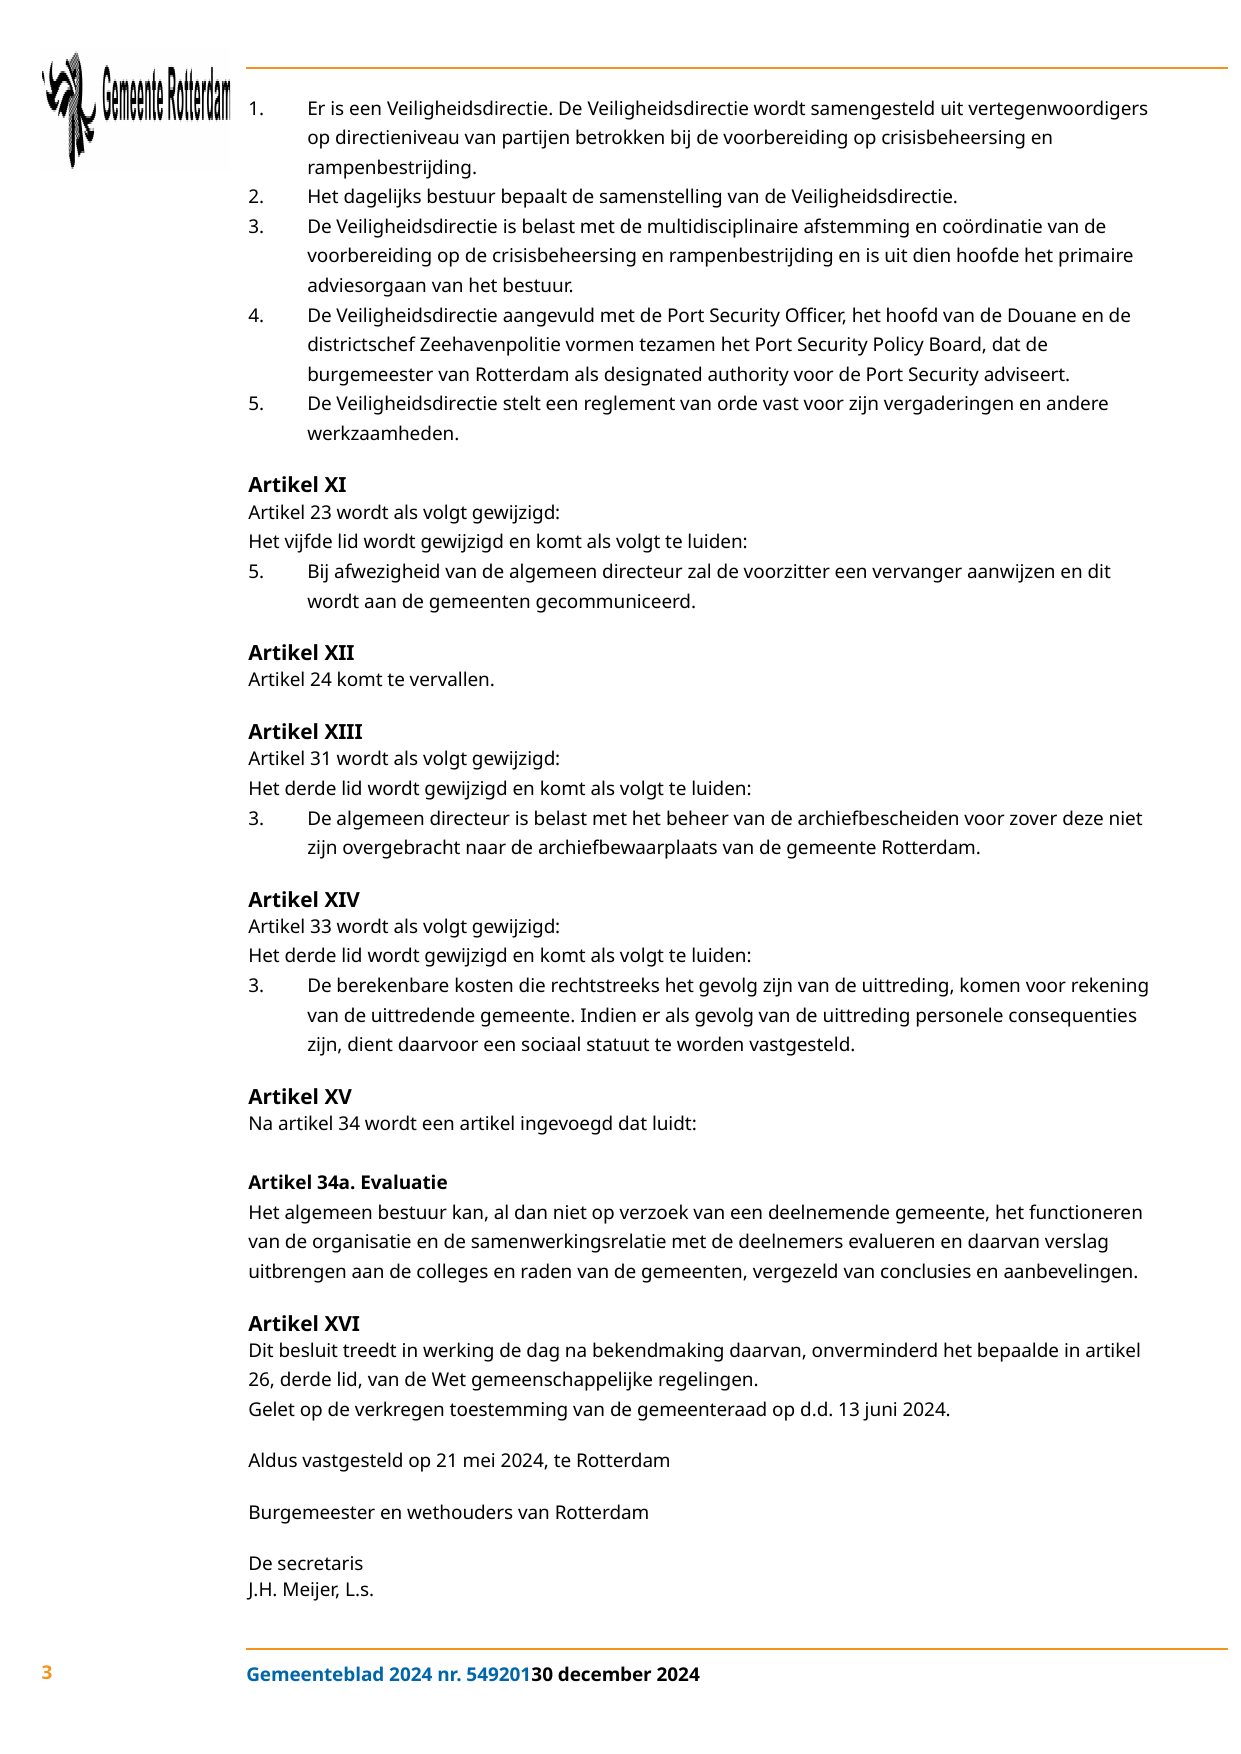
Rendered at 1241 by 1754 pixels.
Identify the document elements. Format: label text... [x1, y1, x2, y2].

list Bij afwezigheid van de algemeen directeur zal de voorzitter een vervanger aanwijzen en dit wordt aan de gemeenten gecommuniceerd. [248, 558, 1152, 613]
text Artikel 33 wordt als volgt gewijzigd: [248, 913, 1152, 939]
list De berekenbare kosten die rechtstreeks het gevolg zijn van de uittreding, komen voor rekening van de uittredende gemeente. Indien er als gevolg van de uittreding personele consequenties zijn, dient daarvoor een sociaal statuut te worden vastgesteld. [248, 972, 1152, 1057]
text De secretaris [248, 1551, 1152, 1576]
text Het vijfde lid wordt gewijzigd en komt als volgt te luiden: [248, 529, 1152, 554]
text Artikel XV [248, 1082, 1152, 1110]
list De Veiligheidsdirectie stelt een reglement van orde vast voor zijn vergaderingen en andere werkzaamheden. [248, 391, 1152, 446]
list De Veiligheidsdirectie is belast met de multidisciplinaire afstemming en coördinatie van de voorbereiding op de crisisbeheersing en rampenbestrijding en is uit dien hoofde het primaire adviesorgaan van het bestuur. [248, 213, 1152, 298]
text Artikel XII [248, 638, 1152, 667]
text Dit besluit treedt in werking de dag na bekendmaking daarvan, onverminderd het bepaalde in artikel 26, derde lid, van de Wet gemeenschappelijke regelingen. [248, 1337, 1152, 1392]
text Artikel XIV [248, 885, 1152, 913]
text Aldus vastgesteld op 21 mei 2024, te Rotterdam [248, 1448, 1152, 1473]
text Het algemeen bestuur kan, al dan niet op verzoek van een deelnemende gemeente, het functioneren van de organisatie en de samenwerkingsrelatie met de deelnemers evalueren en daarvan verslag uitbrengen aan de colleges en raden van de gemeenten, vergezeld van conclusies en aanbevelingen. [248, 1199, 1152, 1284]
text Gelet op de verkregen toestemming van de gemeenteraad op d.d. 13 juni 2024. [248, 1396, 1152, 1422]
picture [41, 47, 231, 172]
text Het derde lid wordt gewijzigd en komt als volgt te luiden: [248, 775, 1152, 801]
text J.H. Meijer, L.s. [248, 1576, 1152, 1602]
list Er is een Veiligheidsdirectie. De Veiligheidsdirectie wordt samengesteld uit vertegenwoordigers op directieniveau van partijen betrokken bij de voorbereiding op crisisbeheersing en rampenbestrijding. [248, 95, 1152, 180]
text Artikel 31 wordt als volgt gewijzigd: [248, 746, 1152, 771]
text Artikel 34a. Evaluatie [248, 1169, 1152, 1195]
list De Veiligheidsdirectie aangevuld met de Port Security Officer, het hoofd van de Douane en de districtschef Zeehavenpolitie vormen tezamen het Port Security Policy Board, dat de burgemeester van Rotterdam als designated authority voor de Port Security adviseert. [248, 302, 1152, 387]
text Artikel 23 wordt als volgt gewijzigd: [248, 499, 1152, 525]
text Artikel XI [248, 471, 1152, 499]
list De algemeen directeur is belast met het beheer van de archiefbescheiden voor zover deze niet zijn overgebracht naar de archiefbewaarplaats van de gemeente Rotterdam. [248, 805, 1152, 860]
text Artikel 24 komt te vervallen. [248, 667, 1152, 692]
text Het derde lid wordt gewijzigd en komt als volgt te luiden: [248, 943, 1152, 968]
text Burgemeester en wethouders van Rotterdam [248, 1499, 1152, 1525]
list Het dagelijks bestuur bepaalt de samenstelling van de Veiligheidsdirectie. [248, 183, 1152, 209]
text Artikel XVI [248, 1309, 1152, 1337]
text Na artikel 34 wordt een artikel ingevoegd dat luidt: [248, 1110, 1152, 1136]
text Artikel XIII [248, 717, 1152, 746]
